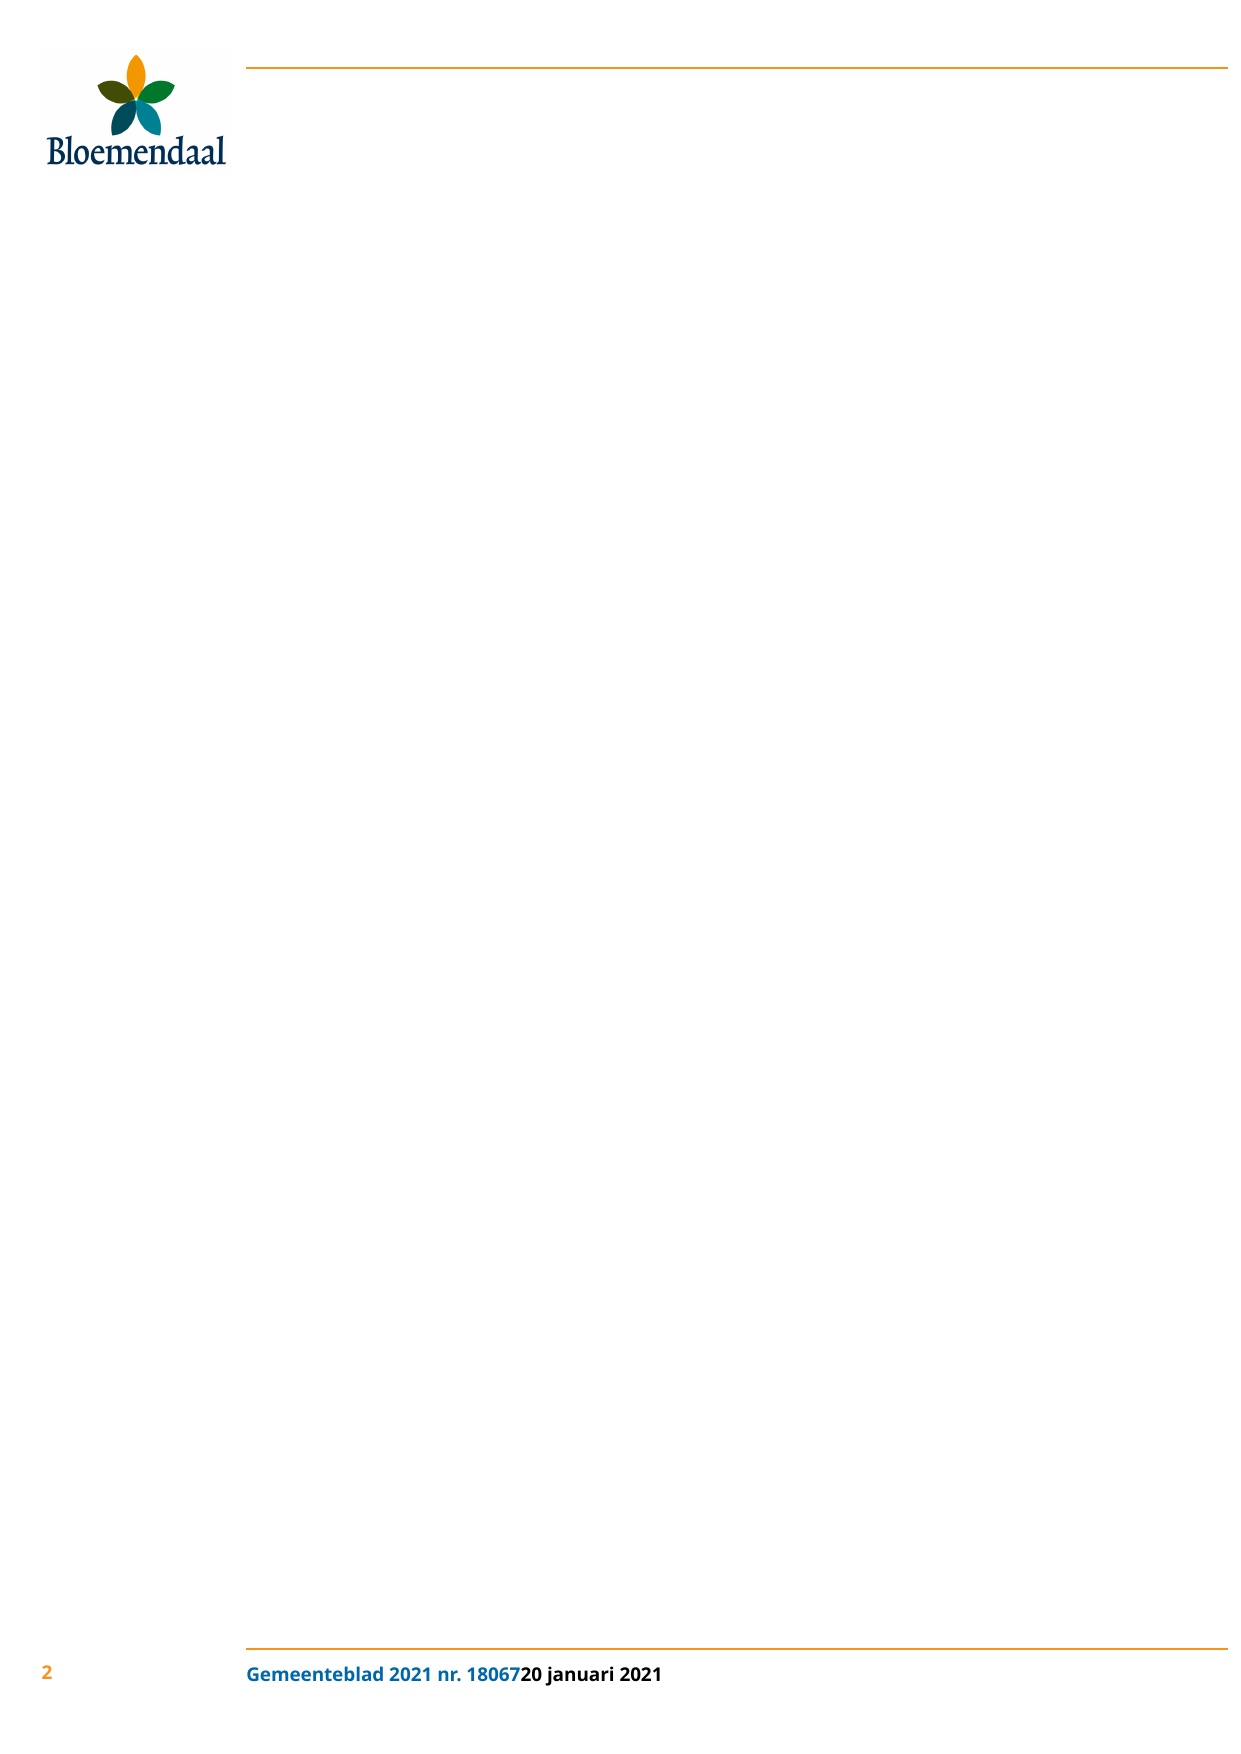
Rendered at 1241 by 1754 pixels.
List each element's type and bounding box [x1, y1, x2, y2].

picture [41, 47, 231, 172]
